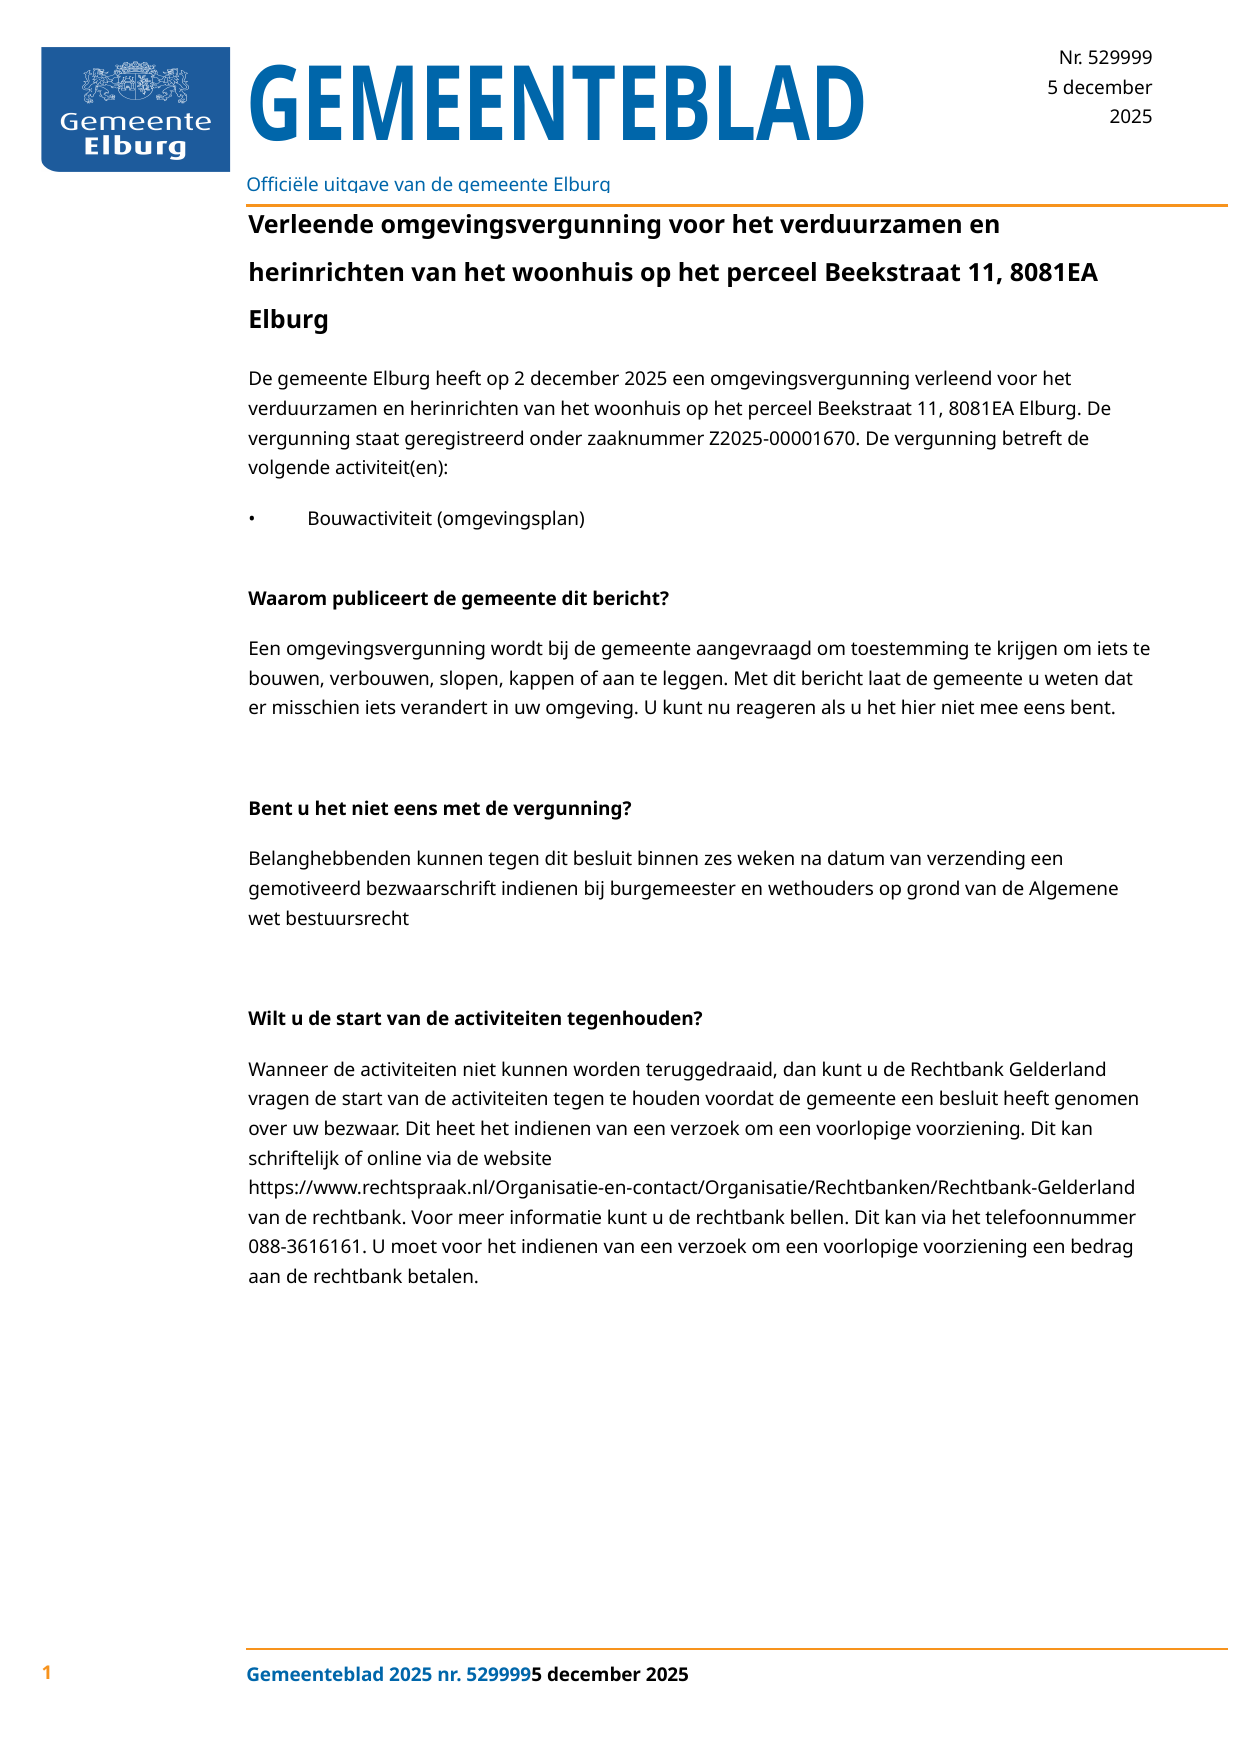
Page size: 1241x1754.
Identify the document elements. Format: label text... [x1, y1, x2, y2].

text De gemeente Elburg heeft op 2 december 2025 een omgevingsvergunning verleend voor het verduurzamen en herinrichten van het woonhuis op het perceel Beekstraat 11, 8081EA Elburg. De vergunning staat geregistreerd onder zaaknummer Z2025-00001670. De vergunning betreft de volgende activiteit(en): [248, 366, 1152, 480]
text Belanghebbenden kunnen tegen dit besluit binnen zes weken na datum van verzending een gemotiveerd bezwaarschrift indienen bij burgemeester en wethouders op grond van de Algemene wet bestuursrecht [248, 846, 1152, 930]
text Waarom publiceert de gemeente dit bericht? [248, 585, 1152, 610]
picture [41, 47, 231, 172]
text Een omgevingsvergunning wordt bij de gemeente aangevraagd om toestemming te krijgen om iets te bouwen, verbouwen, slopen, kappen of aan te leggen. Met dit bericht laat de gemeente u weten dat er misschien iets verandert in uw omgeving. U kunt nu reageren als u het hier niet mee eens bent. [248, 635, 1152, 720]
text Wilt u de start van de activiteiten tegenhouden? [248, 1006, 1152, 1031]
text Bent u het niet eens met de vergunning? [248, 795, 1152, 821]
text Wanneer de activiteiten niet kunnen worden teruggedraaid, dan kunt u de Rechtbank Gelderland vragen de start van de activiteiten tegen te houden voordat de gemeente een besluit heeft genomen over uw bezwaar. Dit heet het indienen van een verzoek om een voorlopige voorziening. Dit kan schriftelijk of online via de website https://www.rechtspraak.nl/Organisatie-en-contact/Organisatie/Rechtbanken/Rechtbank-Gelderland van de rechtbank. Voor meer informatie kunt u de rechtbank bellen. Dit kan via het telefoonnummer 088-3616161. U moet voor het indienen van een verzoek om een voorlopige voorziening een bedrag aan de rechtbank betalen. [248, 1056, 1152, 1289]
list Bouwactiviteit (omgevingsplan) [248, 505, 1152, 530]
text Verleende omgevingsvergunning voor het verduurzamen en herinrichten van het woonhuis op het perceel Beekstraat 11, 8081EA Elburg [248, 207, 1152, 336]
